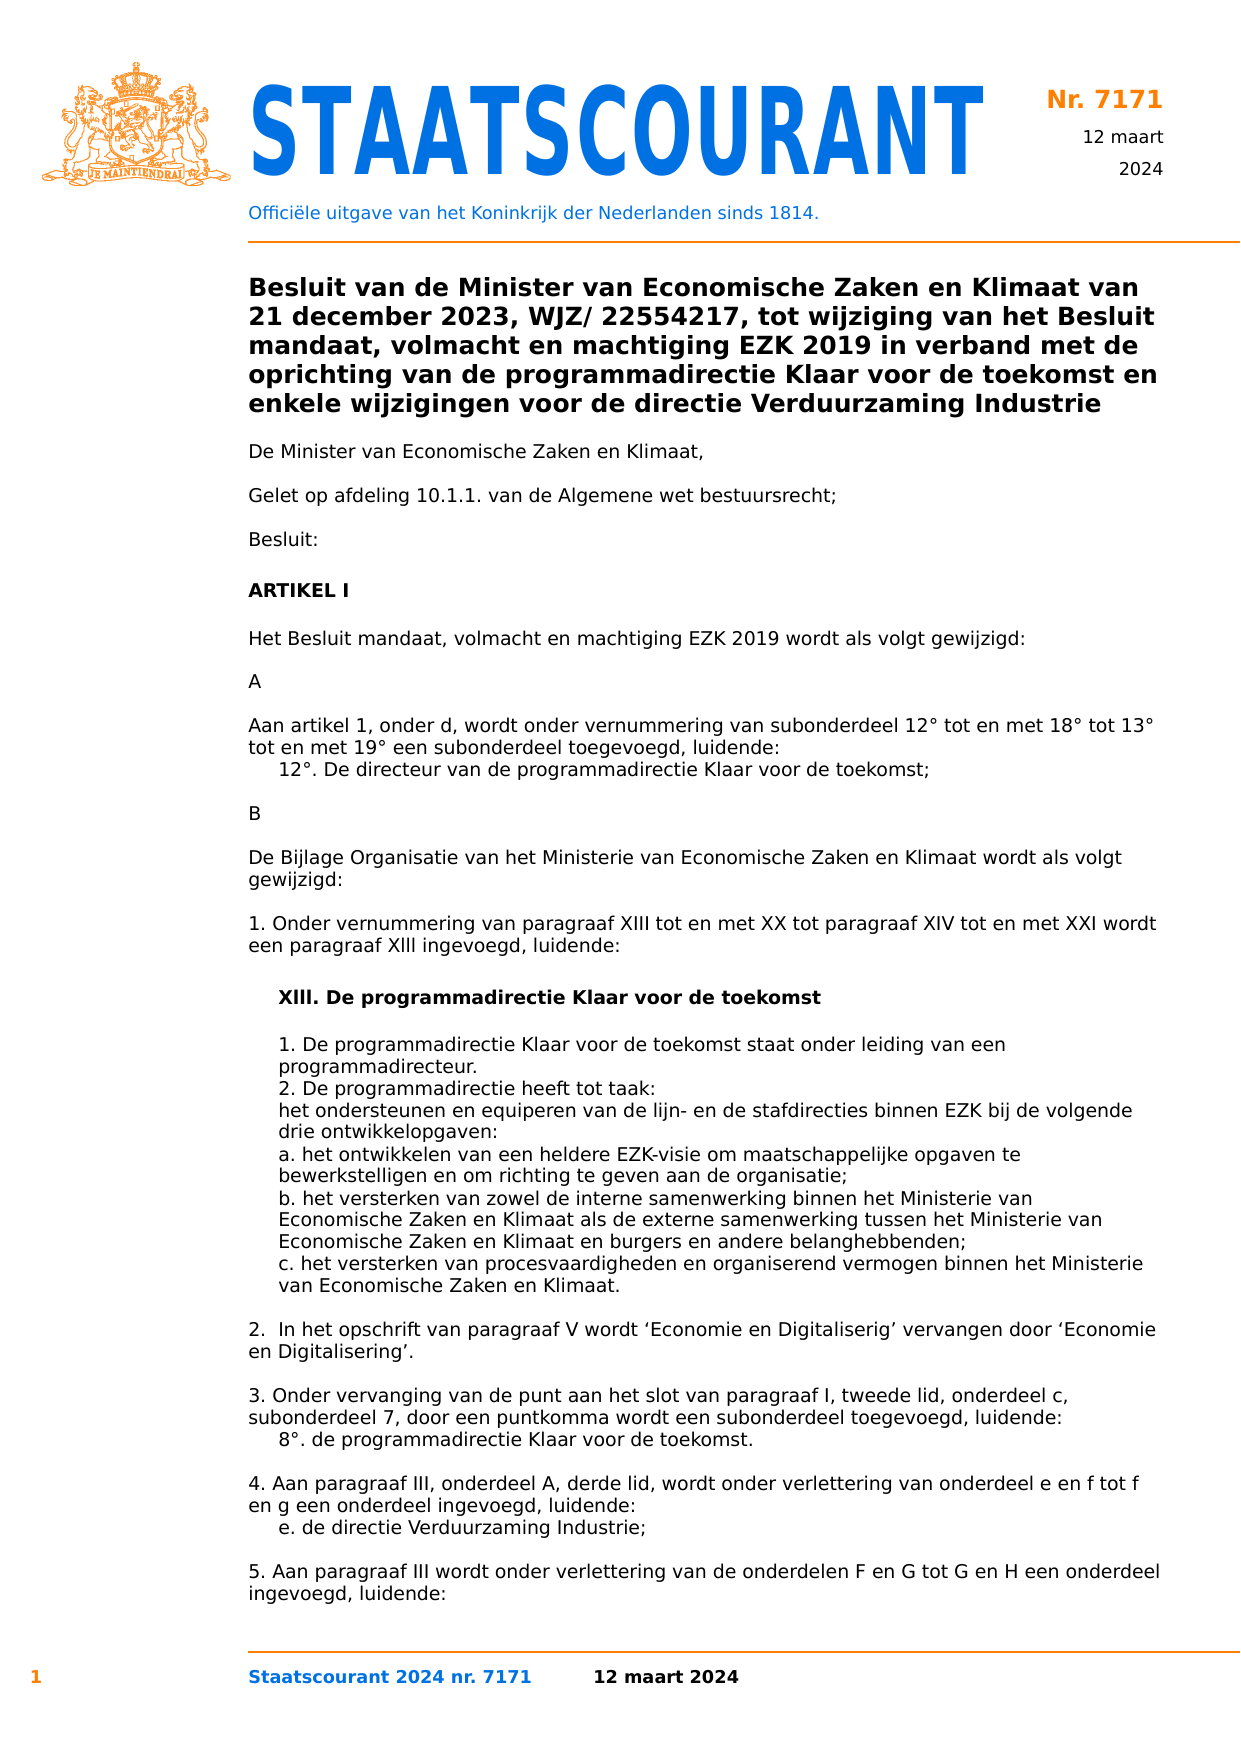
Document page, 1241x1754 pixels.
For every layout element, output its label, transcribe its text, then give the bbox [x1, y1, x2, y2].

text 2. De programmadirectie heeft tot taak: [278, 1077, 1163, 1099]
table_header Nr. 7171 [998, 62, 1240, 121]
subtitle ARTIKEL I [248, 580, 1163, 602]
text 4. Aan paragraaf III, onderdeel A, derde lid, wordt onder verlettering van onderdeel e en f tot f en g een onderdeel ingevoegd, luidende: [248, 1473, 1163, 1517]
text c. het versterken van procesvaardigheden en organiserend vermogen binnen het Ministerie van Economische Zaken en Klimaat. [278, 1253, 1163, 1297]
table_cell Officiële uitgave van het Koninkrijk der Nederlanden sinds 1814. [248, 203, 1240, 241]
text e. de directie Verduurzaming Industrie; [278, 1517, 1163, 1539]
text 12°. De directeur van de programmadirectie Klaar voor de toekomst; [278, 759, 1163, 781]
text a. het ontwikkelen van een heldere EZK-visie om maatschappelijke opgaven te bewerkstelligen en om richting te geven aan de organisatie; [278, 1143, 1163, 1187]
text Besluit: [248, 528, 1163, 550]
text 5. Aan paragraaf III wordt onder verlettering van de onderdelen F en G tot G en H een onderdeel ingevoegd, luidende: [248, 1561, 1163, 1604]
text Aan artikel 1, onder d, wordt onder vernummering van subonderdeel 12° tot en met 18° tot 13° tot en met 19° een subonderdeel toegevoegd, luidende: [248, 715, 1163, 759]
text 2. In het opschrift van paragraaf V wordt ‘Economie en Digitaliserig’ vervangen door ‘Economie en Digitalisering’. [248, 1319, 1163, 1363]
text Gelet op afdeling 10.1.1. van de Algemene wet bestuursrecht; [248, 484, 1163, 507]
text 3. Onder vervanging van de punt aan het slot van paragraaf I, tweede lid, onderdeel c, subonderdeel 7, door een puntkomma wordt een subonderdeel toegevoegd, luidende: [248, 1385, 1163, 1429]
table_header [25, 62, 248, 241]
subtitle Besluit van de Minister van Economische Zaken en Klimaat van 21 december 2023, WJZ/ 22554217, tot wijziging van het Besluit mandaat, volmacht en machtiging EZK 2019 in verband met de oprichting van de programmadirectie Klaar voor de toekomst en enkele wijzigingen voor de directie Verduurzaming Industrie [248, 273, 1163, 419]
text 1. De programmadirectie Klaar voor de toekomst staat onder leiding van een programmadirecteur. [278, 1033, 1163, 1077]
text het ondersteunen en equiperen van de lijn- en de stafdirecties binnen EZK bij de volgende drie ontwikkelopgaven: [278, 1099, 1163, 1143]
text B [248, 803, 1163, 825]
text 8°. de programmadirectie Klaar voor de toekomst. [278, 1429, 1163, 1451]
table_cell 2024 [998, 153, 1240, 203]
text Het Besluit mandaat, volmacht en machtiging EZK 2019 wordt als volgt gewijzigd: [248, 627, 1163, 649]
subtitle Xlll. De programmadirectie Klaar voor de toekomst [278, 987, 1163, 1008]
text b. het versterken van zowel de interne samenwerking binnen het Ministerie van Economische Zaken en Klimaat als de externe samenwerking tussen het Ministerie van Economische Zaken en Klimaat en burgers en andere belanghebbenden; [278, 1187, 1163, 1253]
text A [248, 671, 1163, 693]
text De Bijlage Organisatie van het Ministerie van Economische Zaken en Klimaat wordt als volgt gewijzigd: [248, 847, 1163, 891]
table_header STAATSCOURANT [248, 62, 998, 203]
text 1. Onder vernummering van paragraaf XIII tot en met XX tot paragraaf XIV tot en met XXI wordt een paragraaf Xlll ingevoegd, luidende: [248, 913, 1163, 957]
picture [41, 62, 231, 186]
text De Minister van Economische Zaken en Klimaat, [248, 441, 1163, 463]
table_cell 12 maart [998, 121, 1240, 153]
